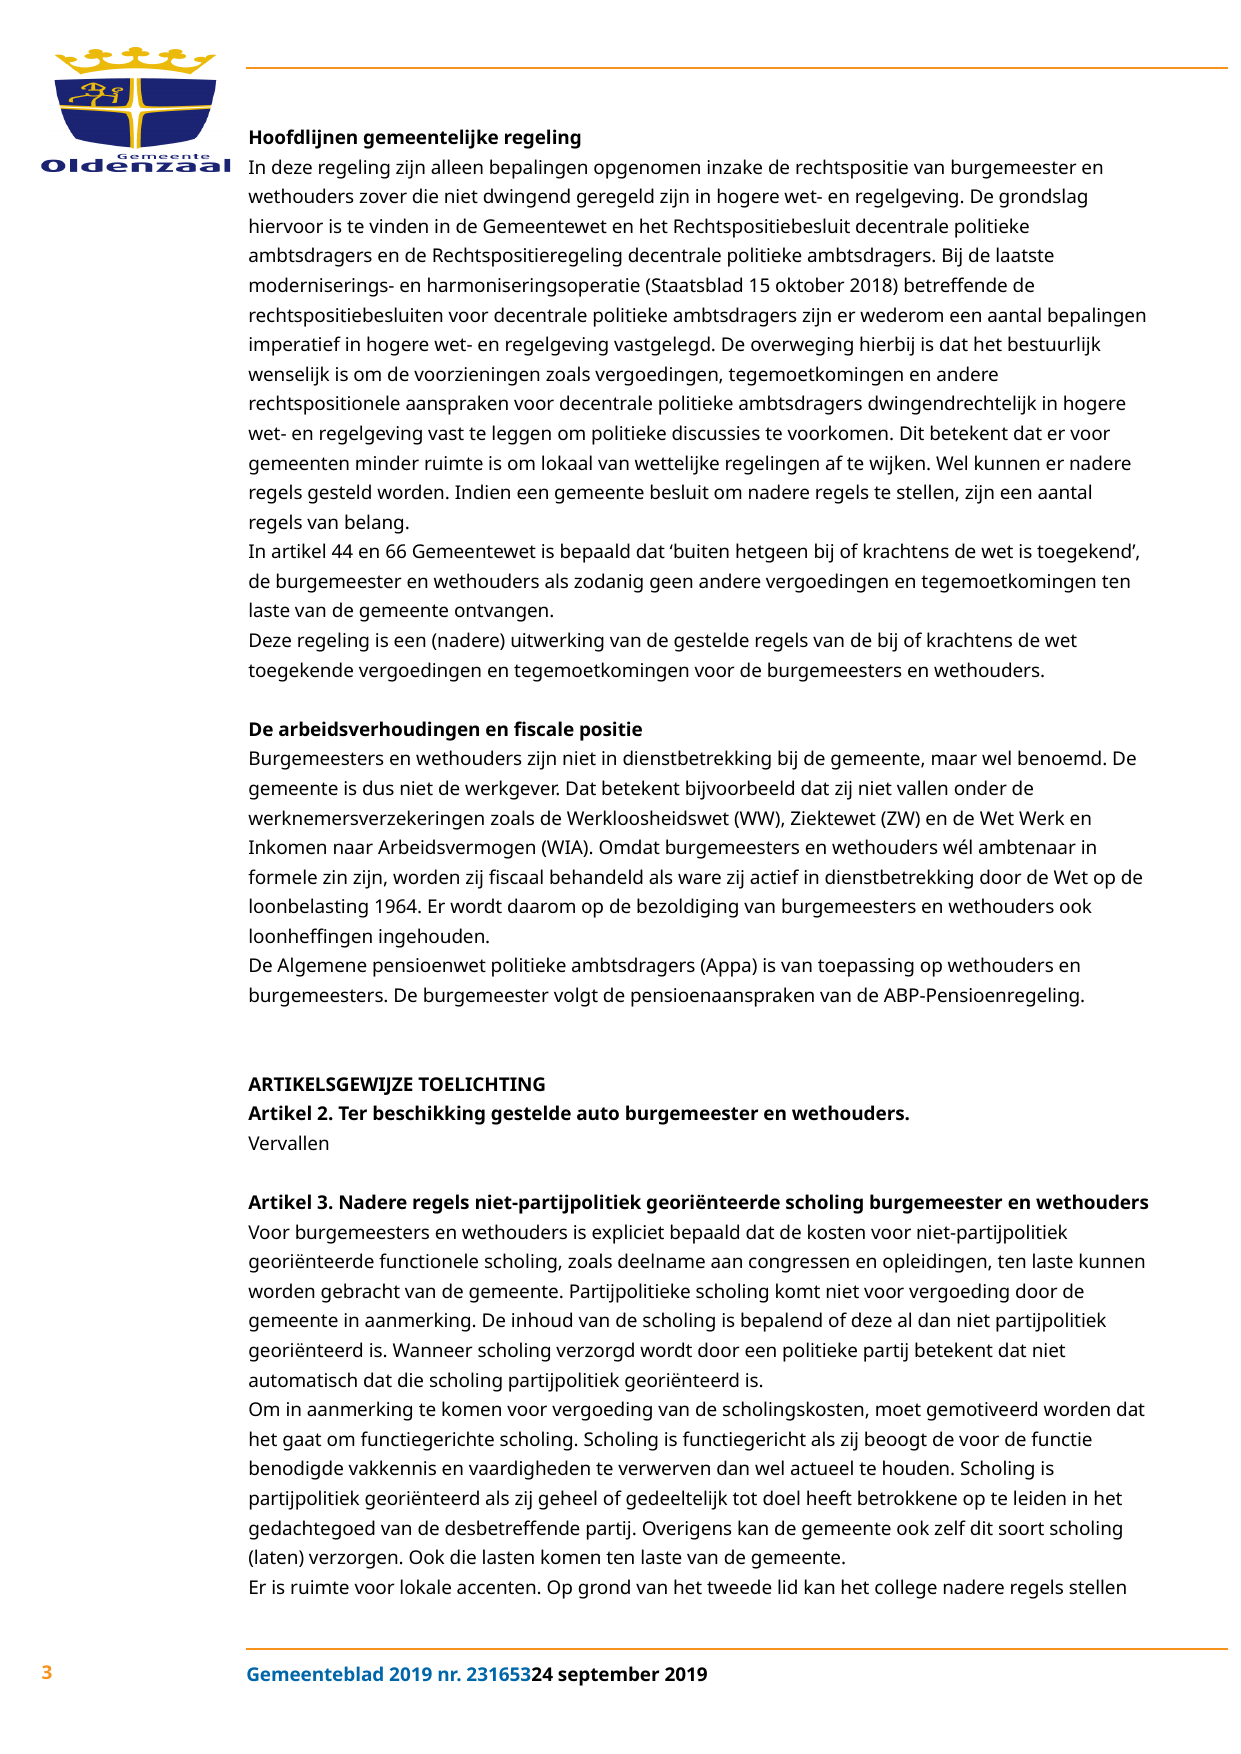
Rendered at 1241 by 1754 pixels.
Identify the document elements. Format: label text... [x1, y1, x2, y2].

text De Algemene pensioenwet politieke ambtsdragers (Appa) is van toepassing op wethouders en burgemeesters. De burgemeester volgt de pensioenaanspraken van de ABP-Pensioenregeling. [248, 953, 1152, 1008]
text In deze regeling zijn alleen bepalingen opgenomen inzake de rechtspositie van burgemeester en wethouders zover die niet dwingend geregeld zijn in hogere wet- en regelgeving. De grondslag hiervoor is te vinden in de Gemeentewet en het Rechtspositiebesluit decentrale politieke ambtsdragers en de Rechtspositieregeling decentrale politieke ambtsdragers. Bij de laatste moderniserings- en harmoniseringsoperatie (Staatsblad 15 oktober 2018) betreffende de rechtspositiebesluiten voor decentrale politieke ambtsdragers zijn er wederom een aantal bepalingen imperatief in hogere wet- en regelgeving vastgelegd. De overweging hierbij is dat het bestuurlijk wenselijk is om de voorzieningen zoals vergoedingen, tegemoetkomingen en andere rechtspositionele aanspraken voor decentrale politieke ambtsdragers dwingendrechtelijk in hogere wet- en regelgeving vast te leggen om politieke discussies te voorkomen. Dit betekent dat er voor gemeenten minder ruimte is om lokaal van wettelijke regelingen af te wijken. Wel kunnen er nadere regels gesteld worden. Indien een gemeente besluit om nadere regels te stellen, zijn een aantal regels van belang. [248, 154, 1152, 535]
text Deze regeling is een (nadere) uitwerking van de gestelde regels van de bij of krachtens de wet toegekende vergoedingen en tegemoetkomingen voor de burgemeesters en wethouders. [248, 627, 1152, 683]
text Er is ruimte voor lokale accenten. Op grond van het tweede lid kan het college nadere regels stellen [248, 1574, 1152, 1600]
text De arbeidsverhoudingen en fiscale positie [248, 716, 1152, 742]
text Hoofdlijnen gemeentelijke regeling [248, 124, 1152, 150]
text Artikel 3. Nadere regels niet-partijpolitiek georiënteerde scholing burgemeester en wethouders [248, 1189, 1152, 1215]
text Artikel 2. Ter beschikking gestelde auto burgemeester en wethouders. [248, 1101, 1152, 1126]
text Om in aanmerking te komen voor vergoeding van de scholingskosten, moet gemotiveerd worden dat het gaat om functiegerichte scholing. Scholing is functiegericht als zij beoogt de voor de functie benodigde vakkennis en vaardigheden te verwerven dan wel actueel te houden. Scholing is partijpolitiek georiënteerd als zij geheel of gedeeltelijk tot doel heeft betrokkene op te leiden in het gedachtegoed van de desbetreffende partij. Overigens kan de gemeente ook zelf dit soort scholing (laten) verzorgen. Ook die lasten komen ten laste van de gemeente. [248, 1396, 1152, 1570]
text Burgemeesters en wethouders zijn niet in dienstbetrekking bij de gemeente, maar wel benoemd. De gemeente is dus niet de werkgever. Dat betekent bijvoorbeeld dat zij niet vallen onder de werknemersverzekeringen zoals de Werkloosheidswet (WW), Ziektewet (ZW) en de Wet Werk en Inkomen naar Arbeidsvermogen (WIA). Omdat burgemeesters en wethouders wél ambtenaar in formele zin zijn, worden zij fiscaal behandeld als ware zij actief in dienstbetrekking door de Wet op de loonbelasting 1964. Er wordt daarom op de bezoldiging van burgemeesters en wethouders ook loonheffingen ingehouden. [248, 746, 1152, 949]
text Vervallen [248, 1130, 1152, 1156]
picture [41, 47, 231, 172]
text ARTIKELSGEWIJZE TOELICHTING [248, 1071, 1152, 1097]
text Voor burgemeesters en wethouders is expliciet bepaald dat de kosten voor niet-partijpolitiek georiënteerde functionele scholing, zoals deelname aan congressen en opleidingen, ten laste kunnen worden gebracht van de gemeente. Partijpolitieke scholing komt niet voor vergoeding door de gemeente in aanmerking. De inhoud van de scholing is bepalend of deze al dan niet partijpolitiek georiënteerd is. Wanneer scholing verzorgd wordt door een politieke partij betekent dat niet automatisch dat die scholing partijpolitiek georiënteerd is. [248, 1219, 1152, 1393]
text In artikel 44 en 66 Gemeentewet is bepaald dat ‘buiten hetgeen bij of krachtens de wet is toegekend’, de burgemeester en wethouders als zodanig geen andere vergoedingen en tegemoetkomingen ten laste van de gemeente ontvangen. [248, 538, 1152, 623]
